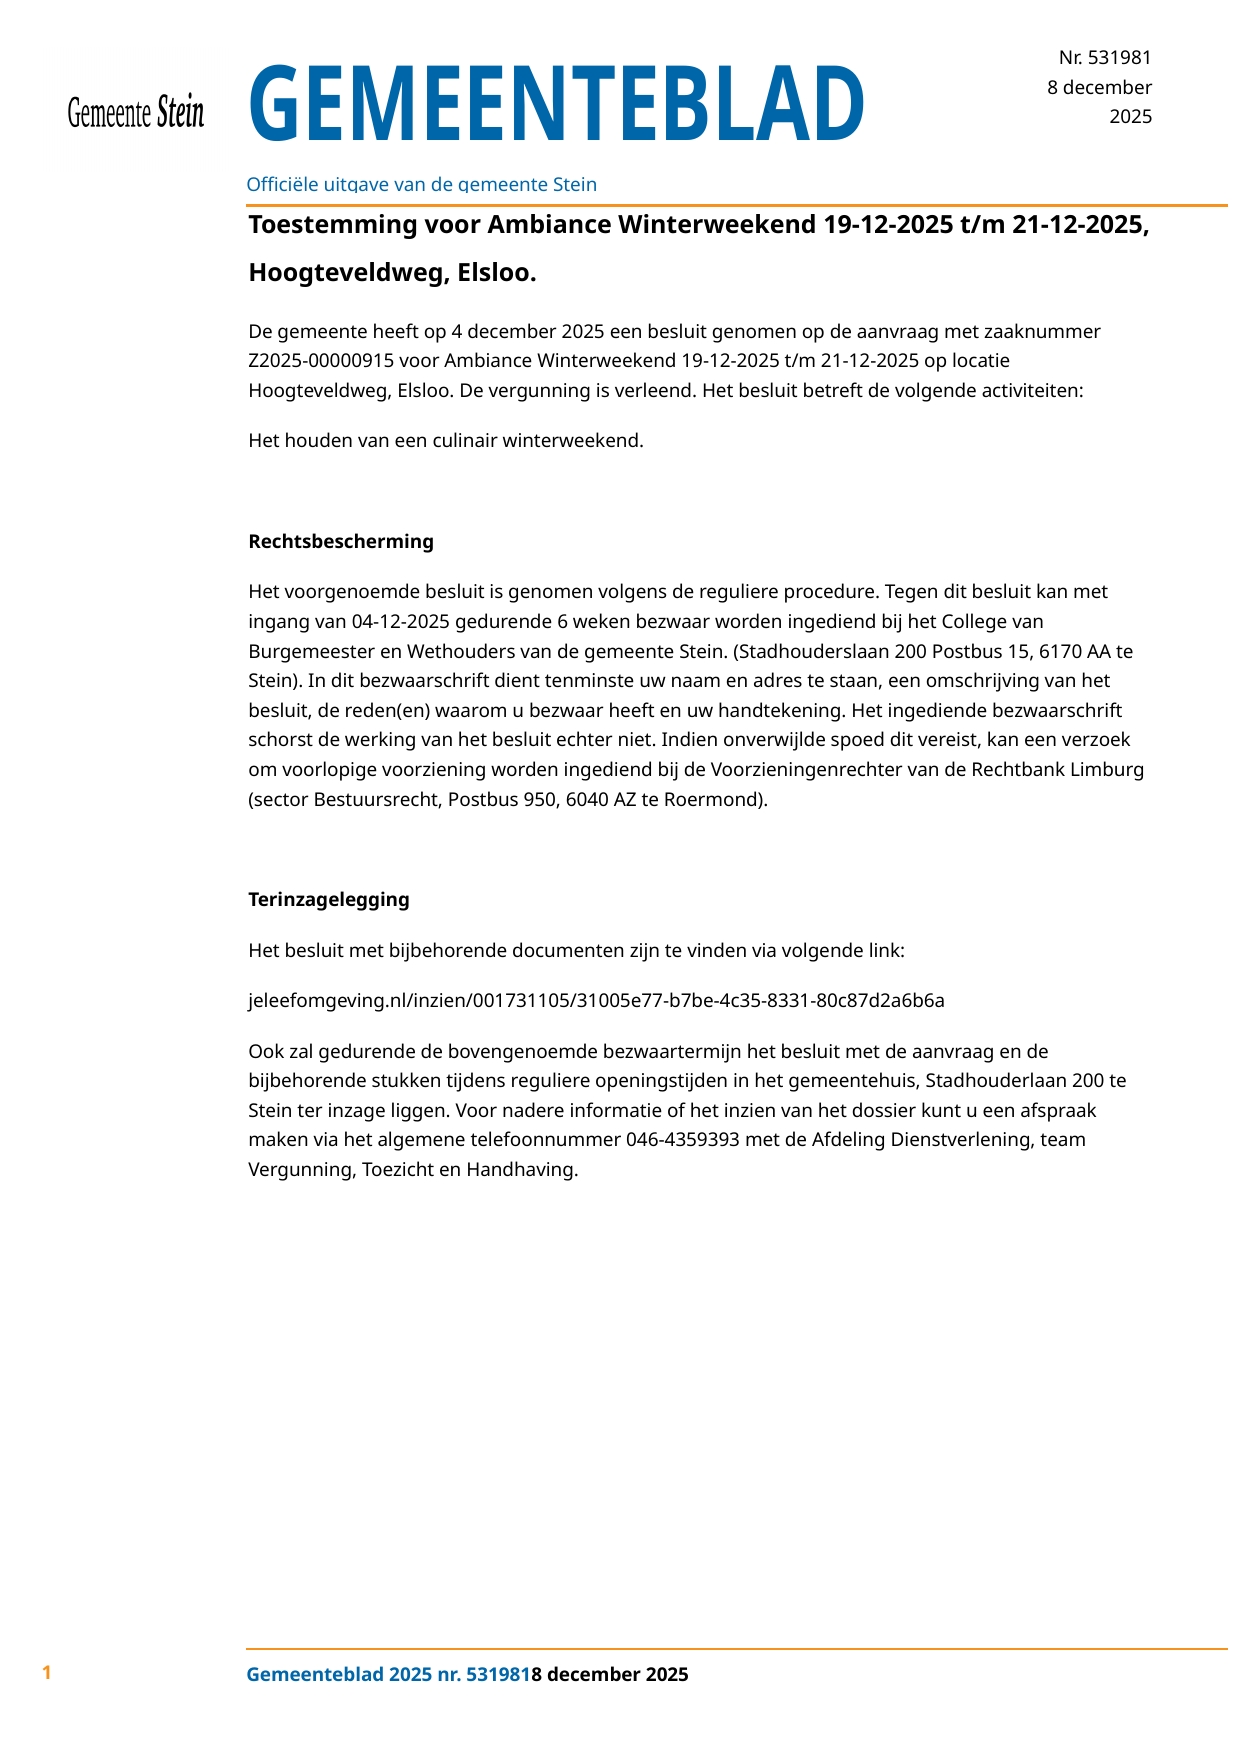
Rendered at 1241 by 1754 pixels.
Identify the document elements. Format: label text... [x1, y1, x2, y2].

text Het houden van een culinair winterweekend. [248, 427, 1152, 453]
text Toestemming voor Ambiance Winterweekend 19-12-2025 t/m 21-12-2025, Hoogteveldweg, Elsloo. [248, 207, 1152, 288]
text De gemeente heeft op 4 december 2025 een besluit genomen op de aanvraag met zaaknummer Z2025-00000915 voor Ambiance Winterweekend 19-12-2025 t/m 21-12-2025 op locatie Hoogteveldweg, Elsloo. De vergunning is verleend. Het besluit betreft de volgende activiteiten: [248, 318, 1152, 403]
text jeleefomgeving.nl/inzien/001731105/31005e77-b7be-4c35-8331-80c87d2a6b6a [248, 987, 1152, 1013]
text Ook zal gedurende de bovengenoemde bezwaartermijn het besluit met de aanvraag en de bijbehorende stukken tijdens reguliere openingstijden in het gemeentehuis, Stadhouderlaan 200 te Stein ter inzage liggen. Voor nadere informatie of het inzien van het dossier kunt u een afspraak maken via het algemene telefoonnummer 046-4359393 met de Afdeling Dienstverlening, team Vergunning, Toezicht en Handhaving. [248, 1038, 1152, 1182]
picture [41, 47, 231, 172]
text Het voorgenoemde besluit is genomen volgens de reguliere procedure. Tegen dit besluit kan met ingang van 04-12-2025 gedurende 6 weken bezwaar worden ingediend bij het College van Burgemeester en Wethouders van de gemeente Stein. (Stadhouderslaan 200 Postbus 15, 6170 AA te Stein). In dit bezwaarschrift dient tenminste uw naam en adres te staan, een omschrijving van het besluit, de reden(en) waarom u bezwaar heeft en uw handtekening. Het ingediende bezwaarschrift schorst de werking van het besluit echter niet. Indien onverwijlde spoed dit vereist, kan een verzoek om voorlopige voorziening worden ingediend bij de Voorzieningenrechter van de Rechtbank Limburg (sector Bestuursrecht, Postbus 950, 6040 AZ te Roermond). [248, 579, 1152, 812]
text Het besluit met bijbehorende documenten zijn te vinden via volgende link: [248, 937, 1152, 963]
text Rechtsbescherming [248, 528, 1152, 554]
text Terinzagelegging [248, 887, 1152, 912]
